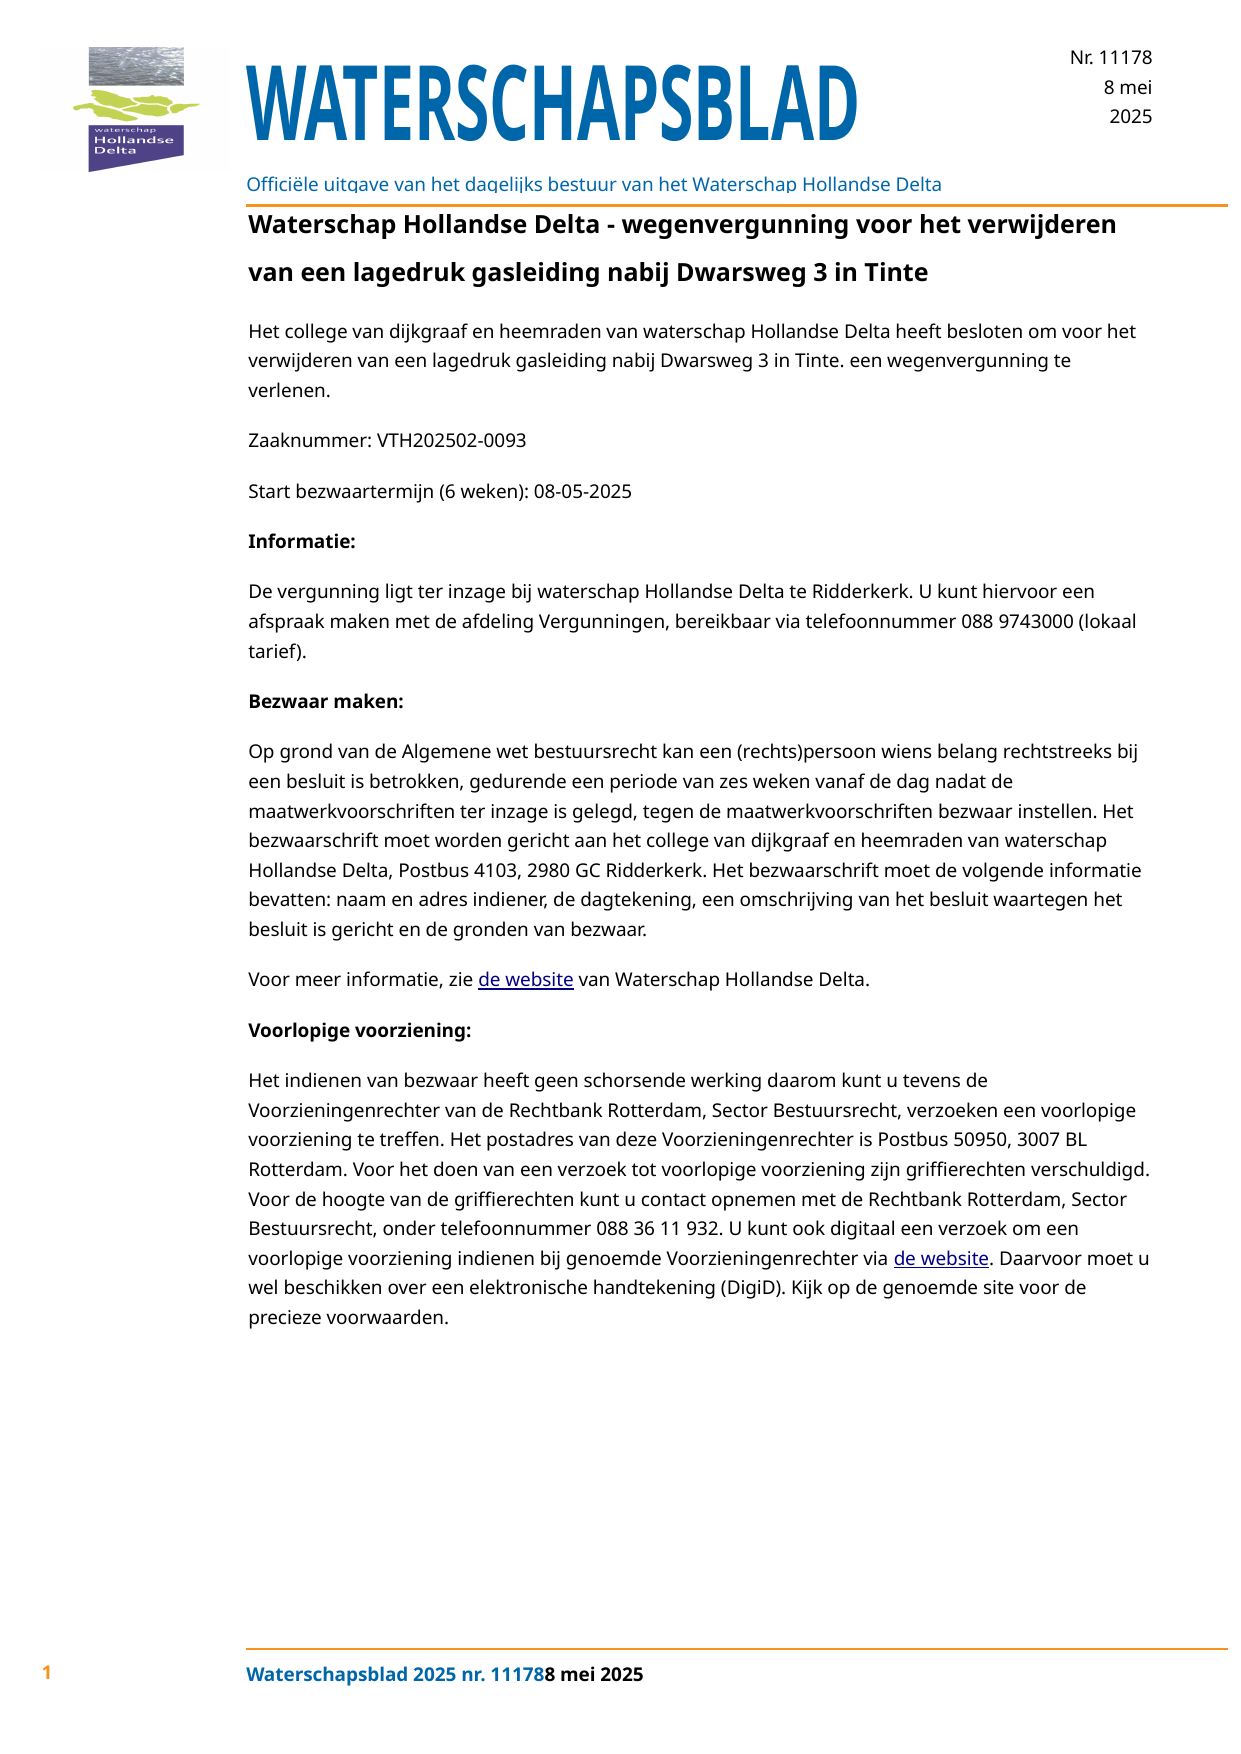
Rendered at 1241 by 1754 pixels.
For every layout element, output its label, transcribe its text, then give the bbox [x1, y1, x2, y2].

text Zaaknummer: VTH202502-0093 [248, 427, 1152, 453]
text Voorlopige voorziening: [248, 1017, 1152, 1043]
text Het college van dijkgraaf en heemraden van waterschap Hollandse Delta heeft besloten om voor het verwijderen van een lagedruk gasleiding nabij Dwarsweg 3 in Tinte. een wegenvergunning te verlenen. [248, 318, 1152, 403]
text Start bezwaartermijn (6 weken): 08-05-2025 [248, 478, 1152, 504]
text Het indienen van bezwaar heeft geen schorsende werking daarom kunt u tevens de Voorzieningenrechter van de Rechtbank Rotterdam, Sector Bestuursrecht, verzoeken een voorlopige voorziening te treffen. Het postadres van deze Voorzieningenrechter is Postbus 50950, 3007 BL Rotterdam. Voor het doen van een verzoek tot voorlopige voorziening zijn griffierechten verschuldigd. Voor de hoogte van de griffierechten kunt u contact opnemen met de Rechtbank Rotterdam, Sector Bestuursrecht, onder telefoonnummer 088 36 11 932. U kunt ook digitaal een verzoek om een voorlopige voorziening indienen bij genoemde Voorzieningenrechter via de website. Daarvoor moet u wel beschikken over een elektronische handtekening (DigiD). Kijk op de genoemde site voor de precieze voorwaarden. [248, 1067, 1152, 1330]
text Voor meer informatie, zie de website van Waterschap Hollandse Delta. [248, 967, 1152, 992]
text Bezwaar maken: [248, 688, 1152, 714]
picture [41, 47, 231, 172]
text Op grond van de Algemene wet bestuursrecht kan een (rechts)persoon wiens belang rechtstreeks bij een besluit is betrokken, gedurende een periode van zes weken vanaf de dag nadat de maatwerkvoorschriften ter inzage is gelegd, tegen de maatwerkvoorschriften bezwaar instellen. Het bezwaarschrift moet worden gericht aan het college van dijkgraaf en heemraden van waterschap Hollandse Delta, Postbus 4103, 2980 GC Ridderkerk. Het bezwaarschrift moet de volgende informatie bevatten: naam en adres indiener, de dagtekening, een omschrijving van het besluit waartegen het besluit is gericht en de gronden van bezwaar. [248, 739, 1152, 942]
text Waterschap Hollandse Delta - wegenvergunning voor het verwijderen van een lagedruk gasleiding nabij Dwarsweg 3 in Tinte [248, 207, 1152, 288]
text De vergunning ligt ter inzage bij waterschap Hollandse Delta te Ridderkerk. U kunt hiervoor een afspraak maken met de afdeling Vergunningen, bereikbaar via telefoonnummer 088 9743000 (lokaal tarief). [248, 579, 1152, 664]
text Informatie: [248, 528, 1152, 554]
